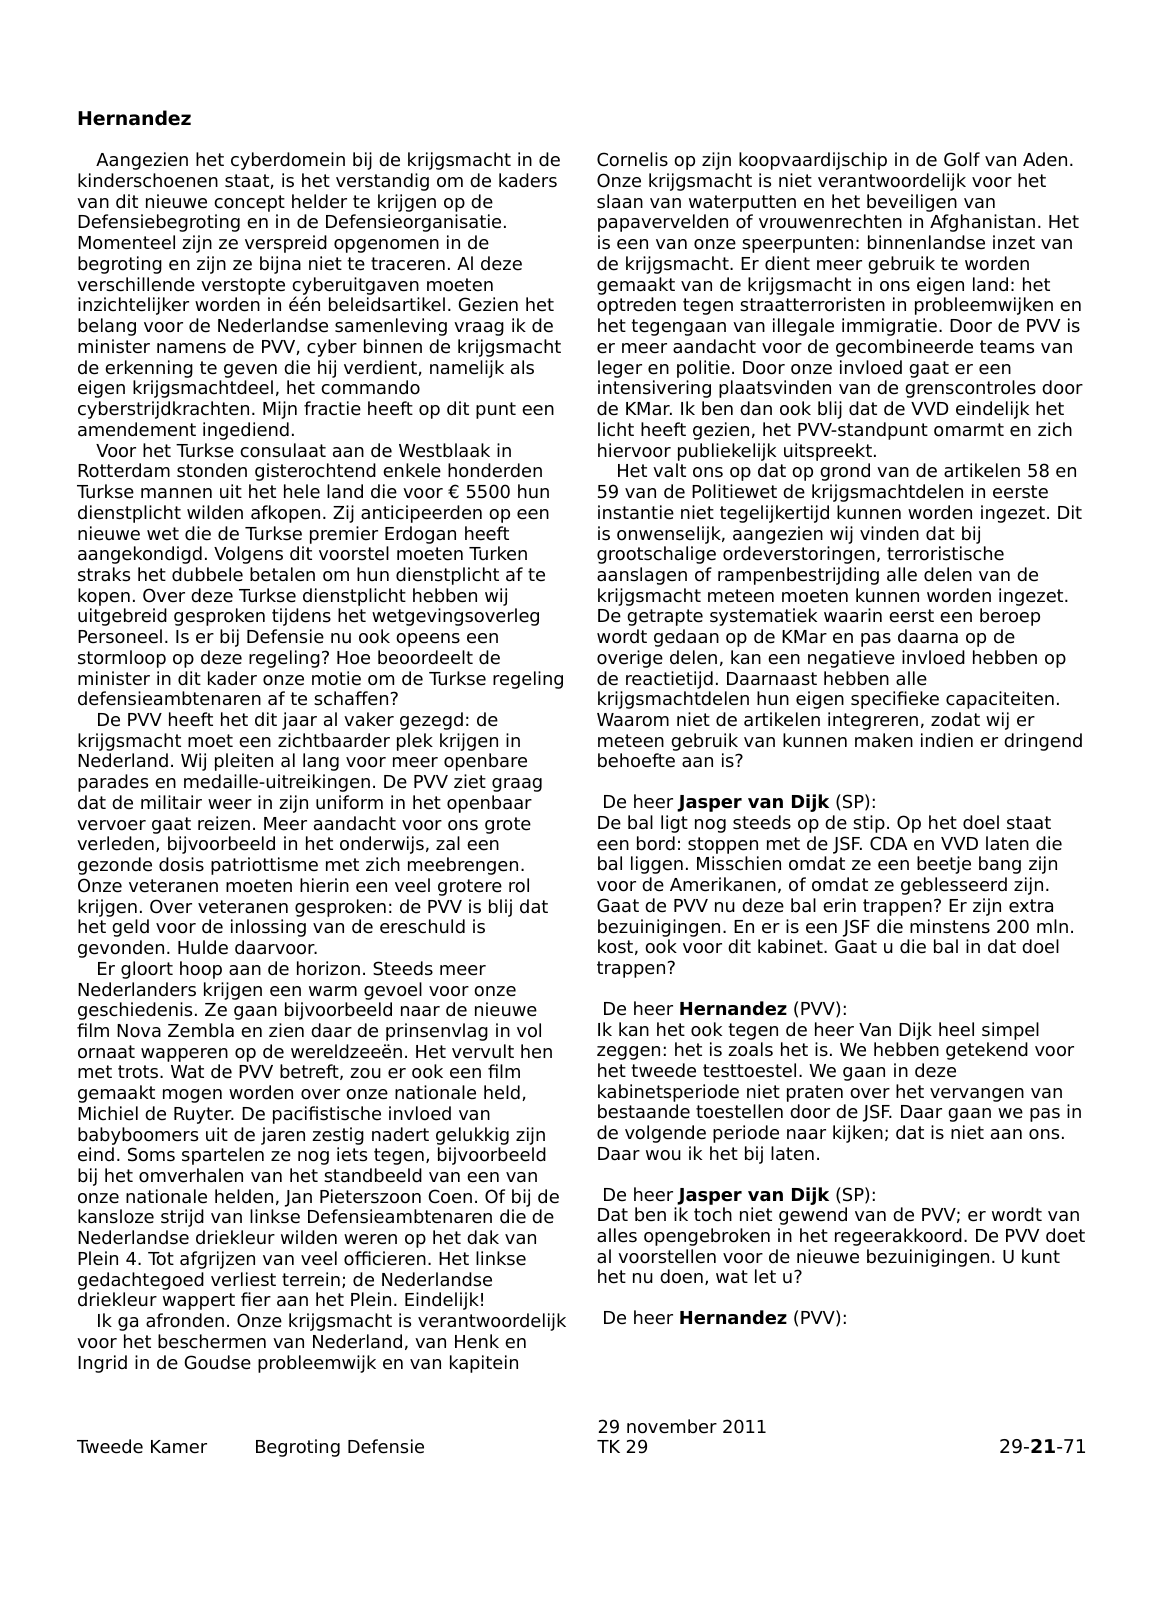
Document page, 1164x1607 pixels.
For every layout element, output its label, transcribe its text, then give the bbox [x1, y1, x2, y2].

text Dat ben ik toch niet gewend van de PVV; er wordt van alles opengebroken in het regeerakkoord. De PVV doet al voorstellen voor de nieuwe bezuinigingen. U kunt het nu doen, wat let u? [596, 1205, 1087, 1288]
text De PVV heeft het dit jaar al vaker gezegd: de krijgsmacht moet een zichtbaarder plek krijgen in Nederland. Wij pleiten al lang voor meer openbare parades en medaille-uitreikingen. De PVV ziet graag dat de militair weer in zijn uniform in het openbaar vervoer gaat reizen. Meer aandacht voor ons grote verleden, bijvoorbeeld in het onderwijs, zal een gezonde dosis patriottisme met zich meebrengen. Onze veteranen moeten hierin een veel grotere rol krijgen. Over veteranen gesproken: de PVV is blij dat het geld voor de inlossing van de ereschuld is gevonden. Hulde daarvoor. [77, 710, 567, 959]
text Het valt ons op dat op grond van de artikelen 58 en 59 van de Politiewet de krijgsmachtdelen in eerste instantie niet tegelijkertijd kunnen worden ingezet. Dit is onwenselijk, aangezien wij vinden dat bij grootschalige ordeverstoringen, terroristische aanslagen of rampenbestrijding alle delen van de krijgsmacht meteen moeten kunnen worden ingezet. De getrapte systematiek waarin eerst een beroep wordt gedaan op de KMar en pas daarna op de overige delen, kan een negatieve invloed hebben op de reactietijd. Daarnaast hebben alle krijgsmachtdelen hun eigen specifieke capaciteiten. Waarom niet de artikelen integreren, zodat wij er meteen gebruik van kunnen maken indien er dringend behoefte aan is? [596, 461, 1087, 772]
text De heer Jasper van Dijk (SP): [596, 792, 1087, 813]
text Ik ga afronden. Onze krijgsmacht is verantwoordelijk voor het beschermen van Nederland, van Henk en Ingrid in de Goudse probleemwijk en van kapitein [77, 1311, 567, 1373]
text De bal ligt nog steeds op de stip. Op het doel staat een bord: stoppen met de JSF. CDA en VVD laten die bal liggen. Misschien omdat ze een beetje bang zijn voor de Amerikanen, of omdat ze geblesseerd zijn. Gaat de PVV nu deze bal erin trappen? Er zijn extra bezuinigingen. En er is een JSF die minstens 200 mln. kost, ook voor dit kabinet. Gaat u die bal in dat doel trappen? [596, 813, 1087, 979]
text Aangezien het cyberdomein bij de krijgsmacht in de kinderschoenen staat, is het verstandig om de kaders van dit nieuwe concept helder te krijgen op de Defensiebegroting en in de Defensieorganisatie. Momenteel zijn ze verspreid opgenomen in de begroting en zijn ze bijna niet te traceren. Al deze verschillende verstopte cyberuitgaven moeten inzichtelijker worden in één beleidsartikel. Gezien het belang voor de Nederlandse samenleving vraag ik de minister namens de PVV, cyber binnen de krijgsmacht de erkenning te geven die hij verdient, namelijk als eigen krijgsmachtdeel, het commando cyberstrijdkrachten. Mijn fractie heeft op dit punt een amendement ingediend. [77, 150, 567, 440]
text Ik kan het ook tegen de heer Van Dijk heel simpel zeggen: het is zoals het is. We hebben getekend voor het tweede testtoestel. We gaan in deze kabinetsperiode niet praten over het vervangen van bestaande toestellen door de JSF. Daar gaan we pas in de volgende periode naar kijken; dat is niet aan ons. Daar wou ik het bij laten. [596, 1019, 1087, 1164]
text De heer Hernandez (PVV): [596, 1308, 1087, 1329]
text Cornelis op zijn koopvaardijschip in de Golf van Aden. Onze krijgsmacht is niet verantwoordelijk voor het slaan van waterputten en het beveiligen van papavervelden of vrouwenrechten in Afghanistan. Het is een van onze speerpunten: binnenlandse inzet van de krijgsmacht. Er dient meer gebruik te worden gemaakt van de krijgsmacht in ons eigen land: het optreden tegen straatterroristen in probleemwijken en het tegengaan van illegale immigratie. Door de PVV is er meer aandacht voor de gecombineerde teams van leger en politie. Door onze invloed gaat er een intensivering plaatsvinden van de grenscontroles door de KMar. Ik ben dan ook blij dat de VVD eindelijk het licht heeft gezien, het PVV-standpunt omarmt en zich hiervoor publiekelijk uitspreekt. [596, 150, 1087, 461]
text De heer Jasper van Dijk (SP): [596, 1184, 1087, 1205]
text De heer Hernandez (PVV): [596, 999, 1087, 1019]
text Voor het Turkse consulaat aan de Westblaak in Rotterdam stonden gisterochtend enkele honderden Turkse mannen uit het hele land die voor € 5500 hun dienstplicht wilden afkopen. Zij anticipeerden op een nieuwe wet die de Turkse premier Erdogan heeft aangekondigd. Volgens dit voorstel moeten Turken straks het dubbele betalen om hun dienstplicht af te kopen. Over deze Turkse dienstplicht hebben wij uitgebreid gesproken tijdens het wetgevingsoverleg Personeel. Is er bij Defensie nu ook opeens een stormloop op deze regeling? Hoe beoordeelt de minister in dit kader onze motie om de Turkse regeling defensieambtenaren af te schaffen? [77, 440, 567, 710]
text Er gloort hoop aan de horizon. Steeds meer Nederlanders krijgen een warm gevoel voor onze geschiedenis. Ze gaan bijvoorbeeld naar de nieuwe film Nova Zembla en zien daar de prinsenvlag in vol ornaat wapperen op de wereldzeeën. Het vervult hen met trots. Wat de PVV betreft, zou er ook een film gemaakt mogen worden over onze nationale held, Michiel de Ruyter. De pacifistische invloed van babyboomers uit de jaren zestig nadert gelukkig zijn eind. Soms spartelen ze nog iets tegen, bijvoorbeeld bij het omverhalen van het standbeeld van een van onze nationale helden, Jan Pieterszoon Coen. Of bij de kansloze strijd van linkse Defensieambtenaren die de Nederlandse driekleur wilden weren op het dak van Plein 4. Tot afgrijzen van veel officieren. Het linkse gedachtegoed verliest terrein; de Nederlandse driekleur wappert fier aan het Plein. Eindelijk! [77, 959, 567, 1311]
